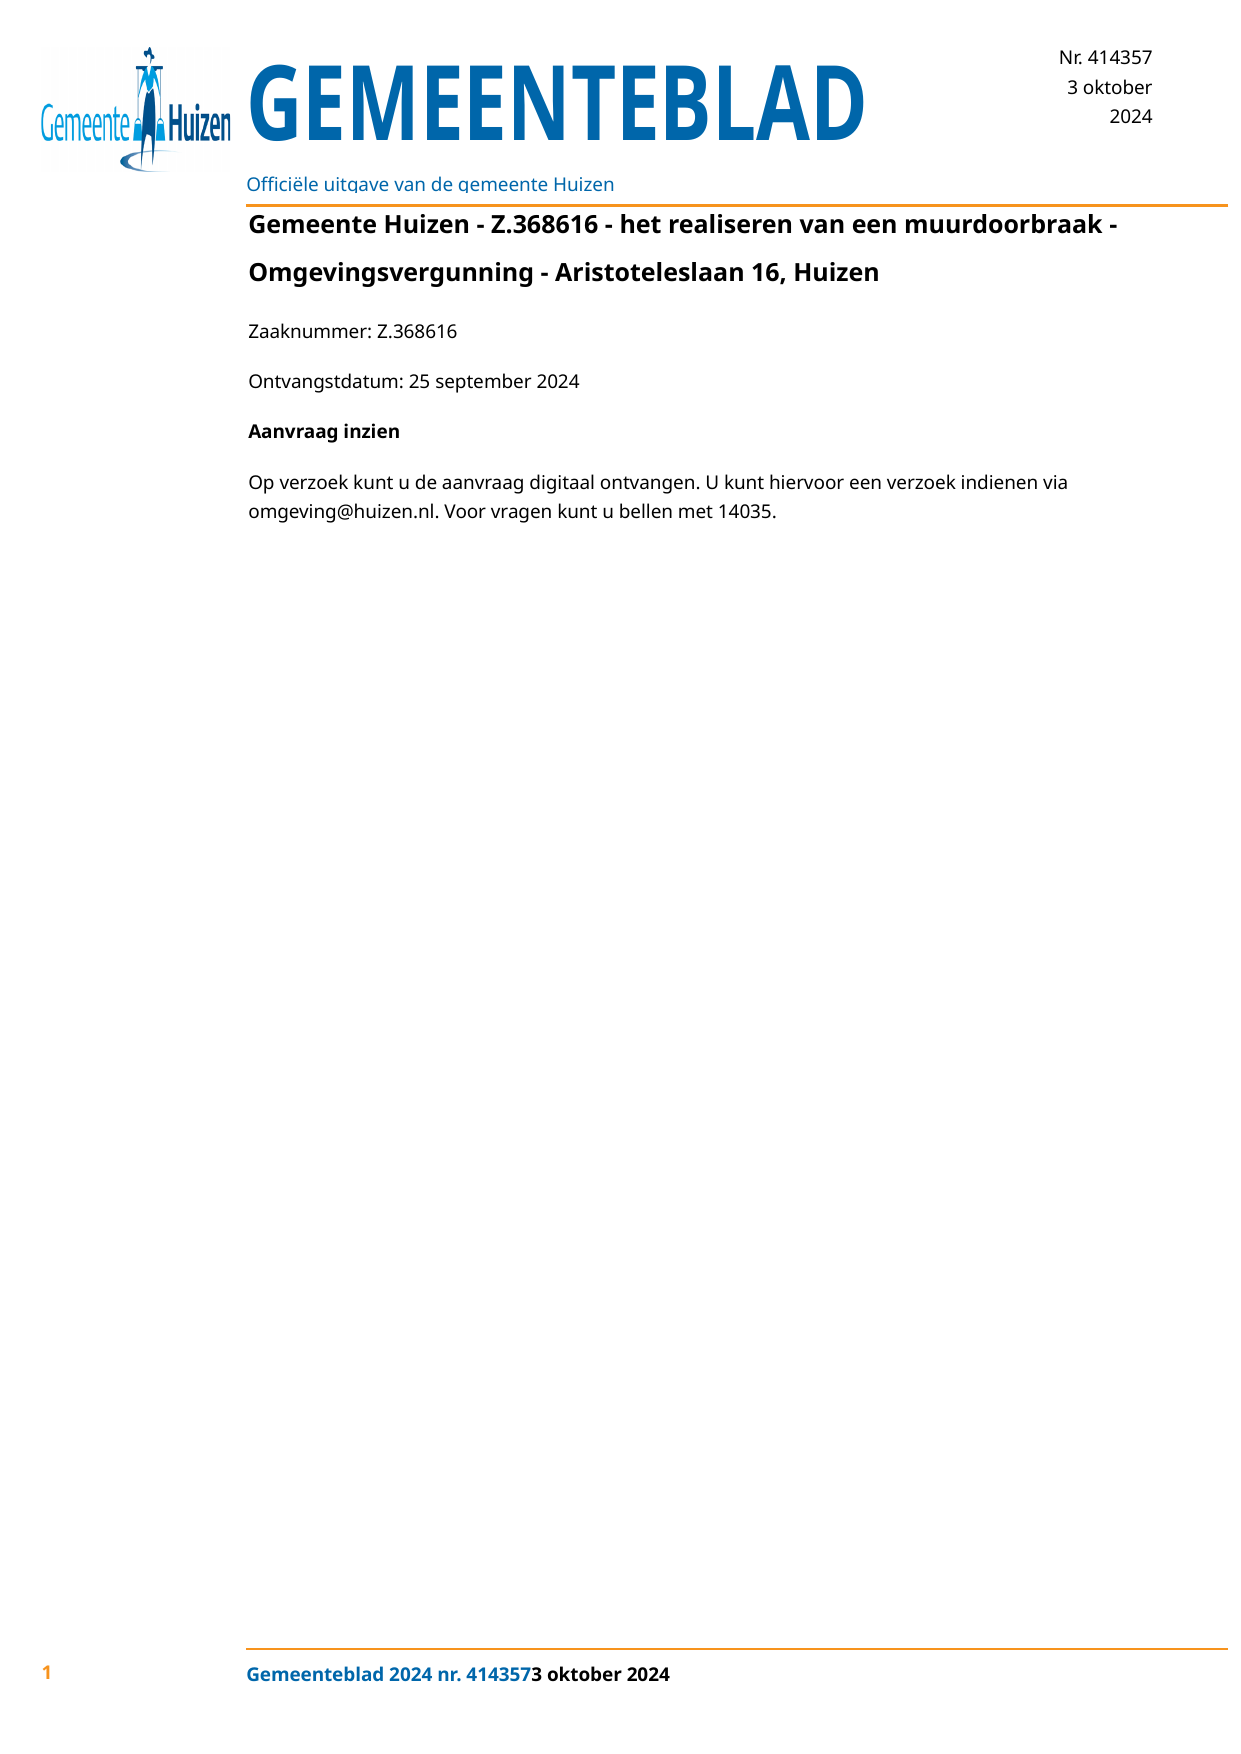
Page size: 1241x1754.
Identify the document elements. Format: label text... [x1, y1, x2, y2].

text Ontvangstdatum: 25 september 2024 [248, 368, 1152, 394]
text Gemeente Huizen - Z.368616 - het realiseren van een muurdoorbraak - Omgevingsvergunning - Aristoteleslaan 16, Huizen [248, 207, 1152, 288]
text Aanvraag inzien [248, 419, 1152, 444]
picture [41, 47, 231, 172]
text Op verzoek kunt u de aanvraag digitaal ontvangen. U kunt hiervoor een verzoek indienen via omgeving@huizen.nl. Voor vragen kunt u bellen met 14035. [248, 469, 1152, 524]
text Zaaknummer: Z.368616 [248, 318, 1152, 344]
